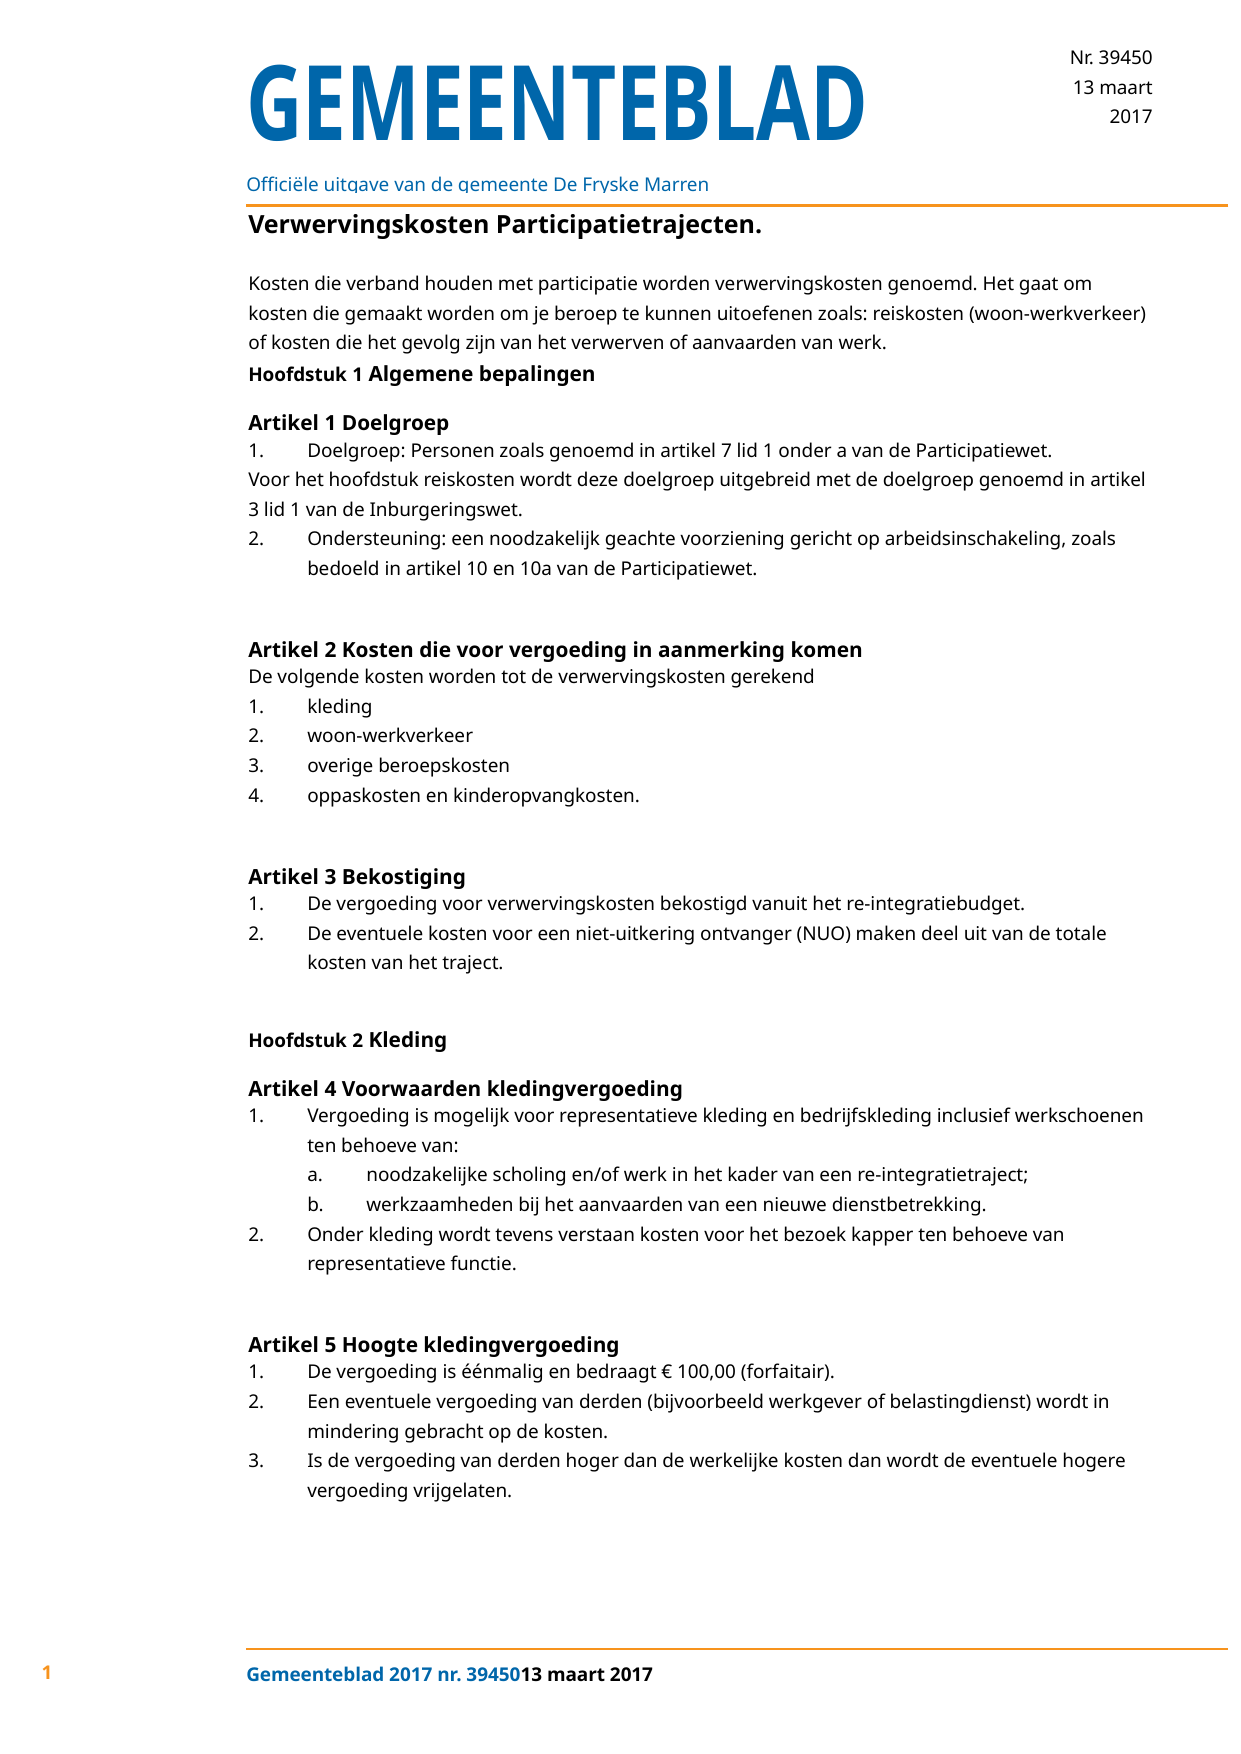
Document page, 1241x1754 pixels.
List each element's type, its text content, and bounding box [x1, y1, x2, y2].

list kleding [248, 693, 1152, 719]
list De vergoeding voor verwervingskosten bekostigd vanuit het re-integratiebudget. [248, 890, 1152, 916]
list Is de vergoeding van derden hoger dan de werkelijke kosten dan wordt de eventuele hogere vergoeding vrijgelaten. [248, 1447, 1152, 1503]
text Hoofdstuk 2 Kleding [248, 1025, 1152, 1053]
list Ondersteuning: een noodzakelijk geachte voorziening gericht op arbeidsinschakeling, zoals bedoeld in artikel 10 en 10a van de Participatiewet. [248, 526, 1152, 581]
list Doelgroep: Personen zoals genoemd in artikel 7 lid 1 onder a van de Participatiewet. [248, 437, 1152, 462]
text Artikel 4 Voorwaarden kledingvergoeding [248, 1074, 1152, 1102]
text Artikel 1 Doelgroep [248, 408, 1152, 437]
list woon-werkverkeer [248, 723, 1152, 748]
text Artikel 5 Hoogte kledingvergoeding [248, 1330, 1152, 1359]
list werkzaamheden bij het aanvaarden van een nieuwe dienstbetrekking. [307, 1191, 1152, 1217]
list noodzakelijke scholing en/of werk in het kader van een re-integratietraject; [307, 1162, 1152, 1187]
text De volgende kosten worden tot de verwervingskosten gerekend [248, 663, 1152, 689]
list Een eventuele vergoeding van derden (bijvoorbeeld werkgever of belastingdienst) wordt in mindering gebracht op de kosten. [248, 1388, 1152, 1444]
list oppaskosten en kinderopvangkosten. [248, 782, 1152, 808]
text Hoofdstuk 1 Algemene bepalingen [248, 359, 1152, 387]
picture [41, 47, 231, 172]
text Voor het hoofdstuk reiskosten wordt deze doelgroep uitgebreid met de doelgroep genoemd in artikel 3 lid 1 van de Inburgeringswet. [248, 466, 1152, 522]
text Artikel 3 Bekostiging [248, 862, 1152, 890]
list De eventuele kosten voor een niet-uitkering ontvanger (NUO) maken deel uit van de totale kosten van het traject. [248, 920, 1152, 975]
text Verwervingskosten Participatietrajecten. [248, 207, 1152, 241]
text Kosten die verband houden met participatie worden verwervingskosten genoemd. Het gaat om kosten die gemaakt worden om je beroep te kunnen uitoefenen zoals: reiskosten (woon-werkverkeer) of kosten die het gevolg zijn van het verwerven of aanvaarden van werk. [248, 270, 1152, 355]
text Artikel 2 Kosten die voor vergoeding in aanmerking komen [248, 635, 1152, 663]
list De vergoeding is éénmalig en bedraagt € 100,00 (forfaitair). [248, 1359, 1152, 1384]
list Vergoeding is mogelijk voor representatieve kleding en bedrijfskleding inclusief werkschoenen ten behoeve van: [248, 1102, 1152, 1158]
list Onder kleding wordt tevens verstaan kosten voor het bezoek kapper ten behoeve van representatieve functie. [248, 1221, 1152, 1276]
list overige beroepskosten [248, 752, 1152, 778]
